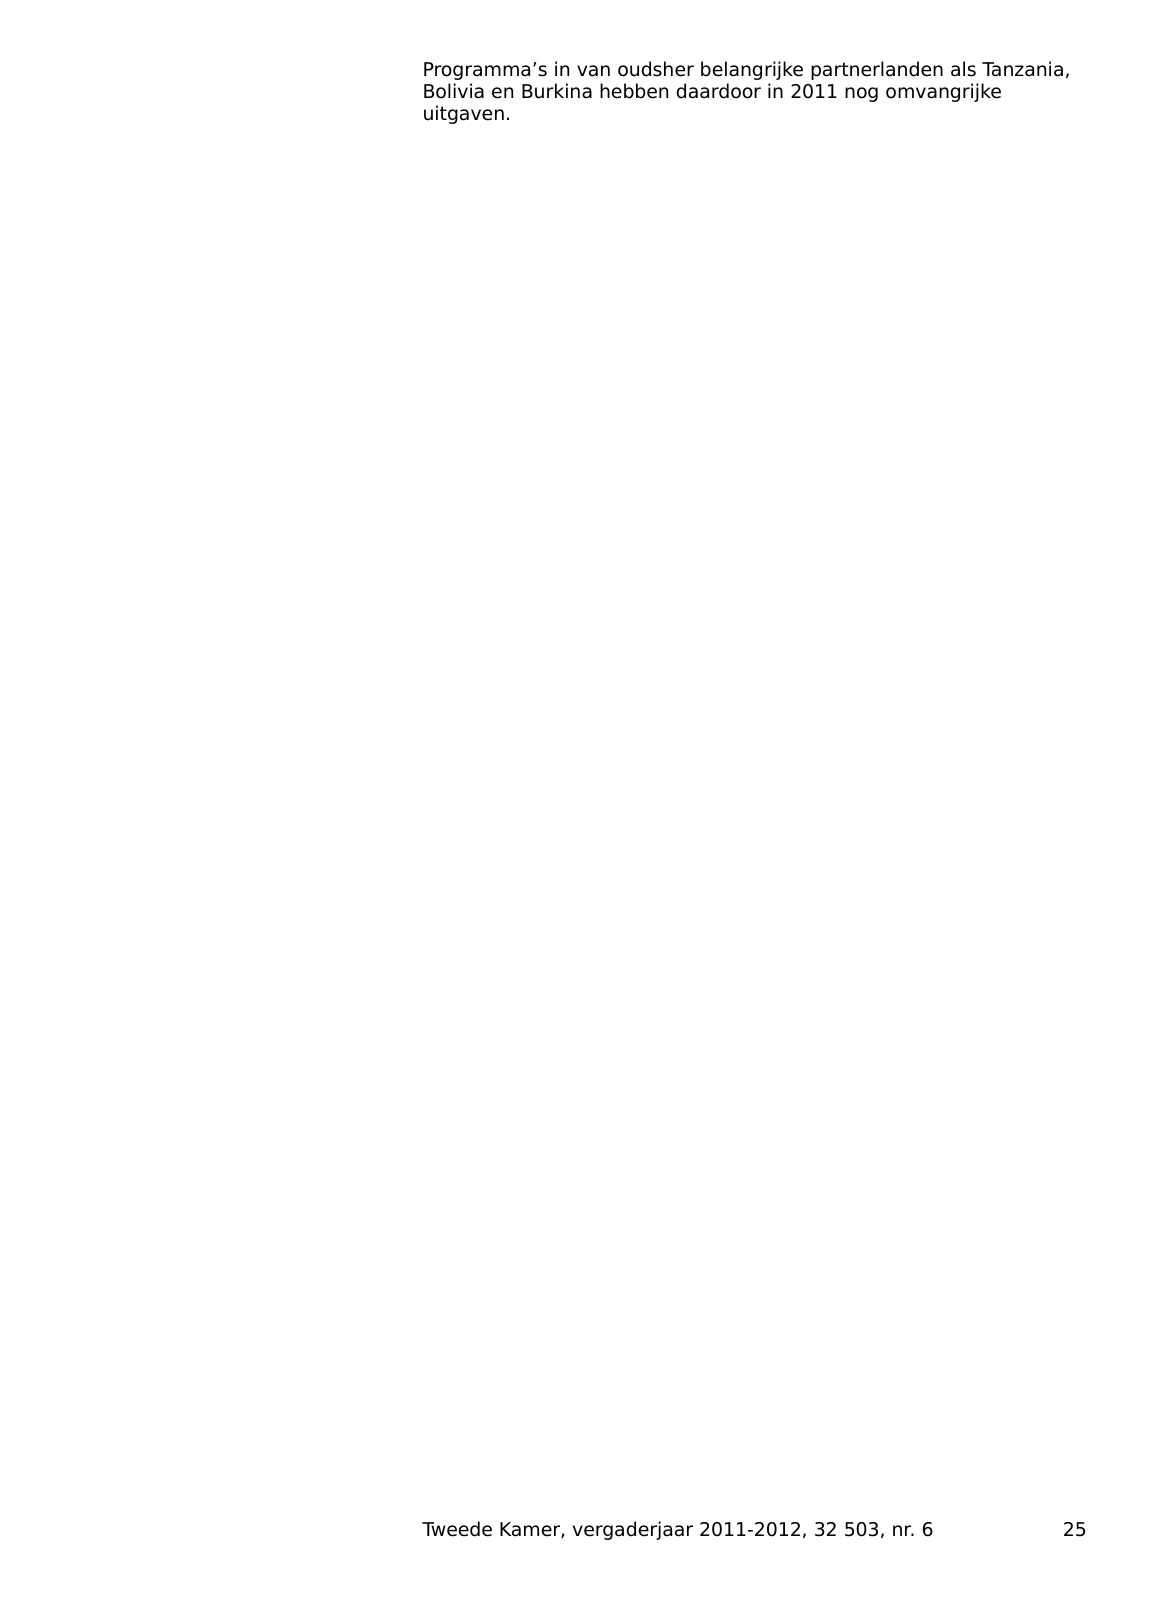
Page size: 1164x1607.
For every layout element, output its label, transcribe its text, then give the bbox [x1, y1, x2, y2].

text Programma’s in van oudsher belangrijke partnerlanden als Tanzania, Bolivia en Burkina hebben daardoor in 2011 nog omvangrijke uitgaven. [422, 59, 1087, 125]
